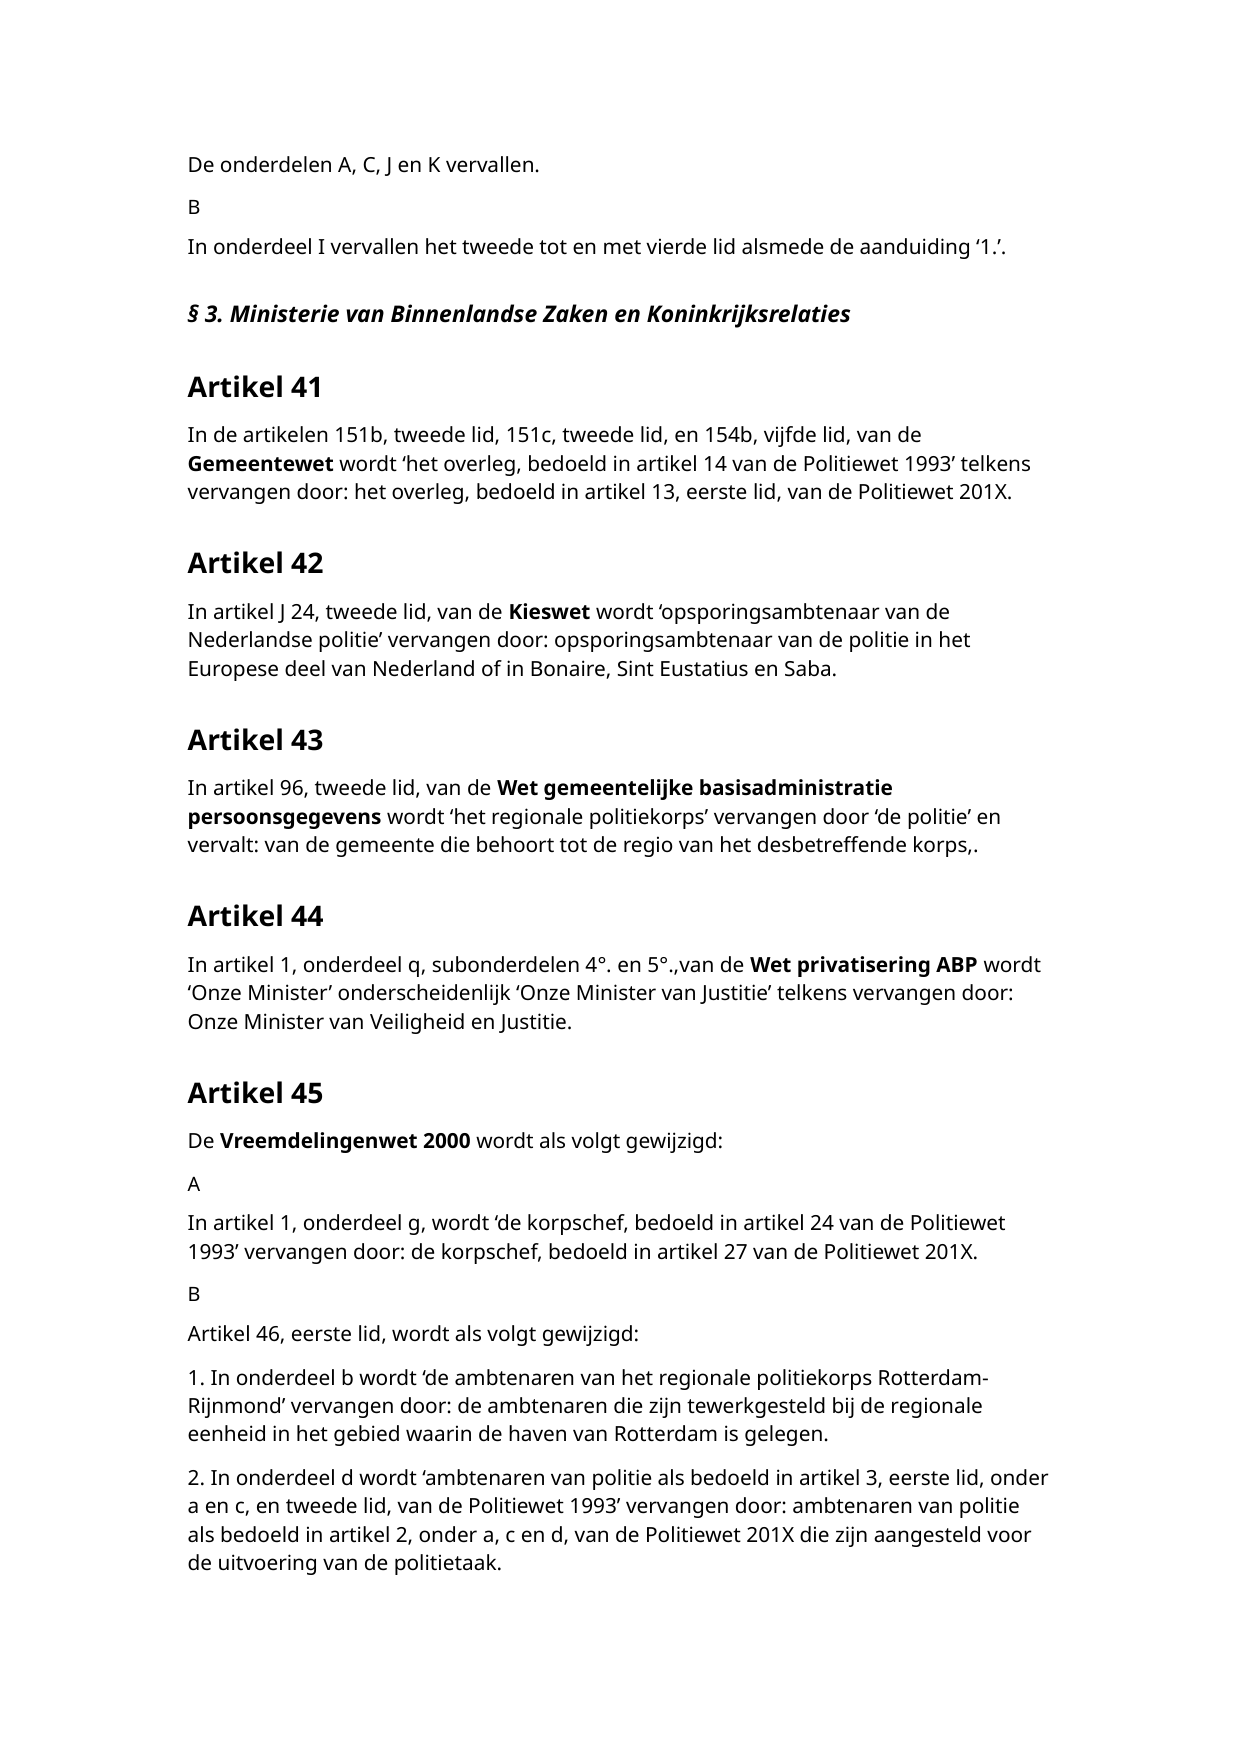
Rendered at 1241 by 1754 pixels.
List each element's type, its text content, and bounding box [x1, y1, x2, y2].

text In artikel 96, tweede lid, van de Wet gemeentelijke basisadministratie persoonsgegevens wordt ‘het regionale politiekorps’ vervangen door ‘de politie’ en vervalt: van de gemeente die behoort tot de regio van het desbetreffende korps,. [187, 773, 1053, 859]
text In artikel 1, onderdeel g, wordt ‘de korpschef, bedoeld in artikel 24 van de Politiewet 1993’ vervangen door: de korpschef, bedoeld in artikel 27 van de Politiewet 201X. [187, 1208, 1053, 1265]
text B [187, 1280, 1053, 1307]
text In de artikelen 151b, tweede lid, 151c, tweede lid, en 154b, vijfde lid, van de Gemeentewet wordt ‘het overleg, bedoeld in artikel 14 van de Politiewet 1993’ telkens vervangen door: het overleg, bedoeld in artikel 13, eerste lid, van de Politiewet 201X. [187, 421, 1053, 506]
text 1. In onderdeel b wordt ‘de ambtenaren van het regionale politiekorps Rotterdam-Rijnmond’ vervangen door: de ambtenaren die zijn tewerkgesteld bij de regionale eenheid in het gebied waarin de haven van Rotterdam is gelegen. [187, 1363, 1053, 1448]
subtitle § 3. Ministerie van Binnenlandse Zaken en Koninkrijksrelaties [187, 298, 1053, 329]
subtitle Artikel 42 [187, 543, 1053, 582]
text In artikel J 24, tweede lid, van de Kieswet wordt ‘opsporingsambtenaar van de Nederlandse politie’ vervangen door: opsporingsambtenaar van de politie in het Europese deel van Nederland of in Bonaire, Sint Eustatius en Saba. [187, 597, 1053, 682]
text 2. In onderdeel d wordt ‘ambtenaren van politie als bedoeld in artikel 3, eerste lid, onder a en c, en tweede lid, van de Politiewet 1993’ vervangen door: ambtenaren van politie als bedoeld in artikel 2, onder a, c en d, van de Politiewet 201X die zijn aangesteld voor de uitvoering van de politietaak. [187, 1463, 1053, 1577]
text In artikel 1, onderdeel q, subonderdelen 4°. en 5°.,van de Wet privatisering ABP wordt ‘Onze Minister’ onderscheidenlijk ‘Onze Minister van Justitie’ telkens vervangen door: Onze Minister van Veiligheid en Justitie. [187, 950, 1053, 1035]
text B [187, 193, 1053, 220]
text A [187, 1170, 1053, 1197]
text In onderdeel I vervallen het tweede tot en met vierde lid alsmede de aanduiding ‘1.’. [187, 232, 1053, 261]
subtitle Artikel 44 [187, 896, 1053, 935]
subtitle Artikel 45 [187, 1073, 1053, 1111]
subtitle Artikel 41 [187, 367, 1053, 406]
subtitle Artikel 43 [187, 720, 1053, 758]
text Artikel 46, eerste lid, wordt als volgt gewijzigd: [187, 1319, 1053, 1348]
text De Vreemdelingenwet 2000 wordt als volgt gewijzigd: [187, 1126, 1053, 1155]
text De onderdelen A, C, J en K vervallen. [187, 150, 1053, 178]
